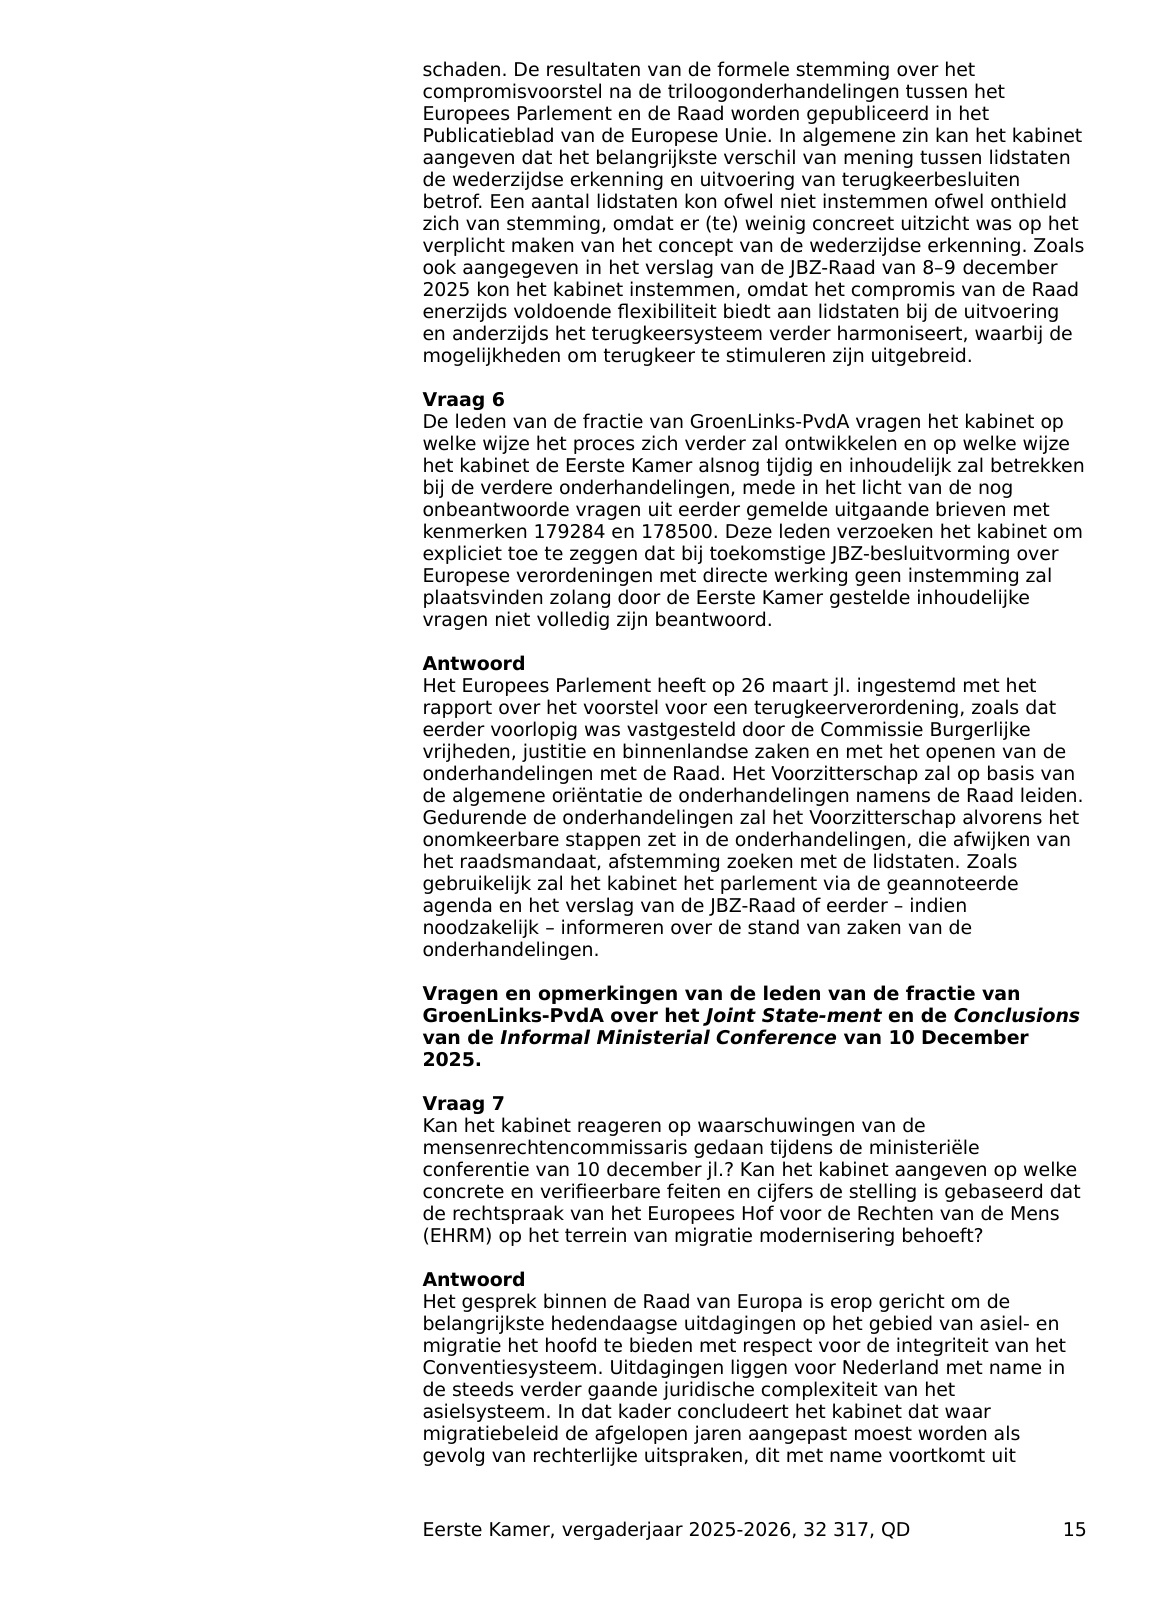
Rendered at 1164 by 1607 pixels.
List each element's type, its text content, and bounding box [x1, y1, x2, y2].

subtitle Vragen en opmerkingen van de leden van de fractie van GroenLinks-PvdA over het Joint State-ment en de Conclusions van de Informal Ministerial Conference van 10 December 2025. [422, 983, 1087, 1071]
text Vraag 7 [422, 1093, 1087, 1115]
text Antwoord [422, 653, 1087, 675]
text Antwoord [422, 1269, 1087, 1291]
text Kan het kabinet reageren op waarschuwingen van de mensenrechtencommissaris gedaan tijdens de ministeriële conferentie van 10 december jl.? Kan het kabinet aangeven op welke concrete en verifieerbare feiten en cijfers de stelling is gebaseerd dat de rechtspraak van het Europees Hof voor de Rechten van de Mens (EHRM) op het terrein van migratie modernisering behoeft? [422, 1115, 1087, 1247]
text Het Europees Parlement heeft op 26 maart jl. ingestemd met het rapport over het voorstel voor een terugkeerverordening, zoals dat eerder voorlopig was vastgesteld door de Commissie Burgerlijke vrijheden, justitie en binnenlandse zaken en met het openen van de onderhandelingen met de Raad. Het Voorzitterschap zal op basis van de algemene oriëntatie de onderhandelingen namens de Raad leiden. Gedurende de onderhandelingen zal het Voorzitterschap alvorens het onomkeerbare stappen zet in de onderhandelingen, die afwijken van het raadsmandaat, afstemming zoeken met de lidstaten. Zoals gebruikelijk zal het kabinet het parlement via de geannoteerde agenda en het verslag van de JBZ-Raad of eerder – indien noodzakelijk – informeren over de stand van zaken van de onderhandelingen. [422, 675, 1087, 961]
text De leden van de fractie van GroenLinks-PvdA vragen het kabinet op welke wijze het proces zich verder zal ontwikkelen en op welke wijze het kabinet de Eerste Kamer alsnog tijdig en inhoudelijk zal betrekken bij de verdere onderhandelingen, mede in het licht van de nog onbeantwoorde vragen uit eerder gemelde uitgaande brieven met kenmerken 179284 en 178500. Deze leden verzoeken het kabinet om expliciet toe te zeggen dat bij toekomstige JBZ-besluitvorming over Europese verordeningen met directe werking geen instemming zal plaatsvinden zolang door de Eerste Kamer gestelde inhoudelijke vragen niet volledig zijn beantwoord. [422, 411, 1087, 631]
text Het gesprek binnen de Raad van Europa is erop gericht om de belangrijkste hedendaagse uitdagingen op het gebied van asiel- en migratie het hoofd te bieden met respect voor de integriteit van het Conventiesysteem. Uitdagingen liggen voor Nederland met name in de steeds verder gaande juridische complexiteit van het asielsysteem. In dat kader concludeert het kabinet dat waar migratiebeleid de afgelopen jaren aangepast moest worden als gevolg van rechterlijke uitspraken, dit met name voortkomt uit [422, 1291, 1087, 1467]
text Vraag 6 [422, 389, 1087, 411]
text schaden. De resultaten van de formele stemming over het compromisvoorstel na de triloogonderhandelingen tussen het Europees Parlement en de Raad worden gepubliceerd in het Publicatieblad van de Europese Unie. In algemene zin kan het kabinet aangeven dat het belangrijkste verschil van mening tussen lidstaten de wederzijdse erkenning en uitvoering van terugkeerbesluiten betrof. Een aantal lidstaten kon ofwel niet instemmen ofwel onthield zich van stemming, omdat er (te) weinig concreet uitzicht was op het verplicht maken van het concept van de wederzijdse erkenning. Zoals ook aangegeven in het verslag van de JBZ-Raad van 8–9 december 2025 kon het kabinet instemmen, omdat het compromis van de Raad enerzijds voldoende flexibiliteit biedt aan lidstaten bij de uitvoering en anderzijds het terugkeersysteem verder harmoniseert, waarbij de mogelijkheden om terugkeer te stimuleren zijn uitgebreid. [422, 59, 1087, 367]
